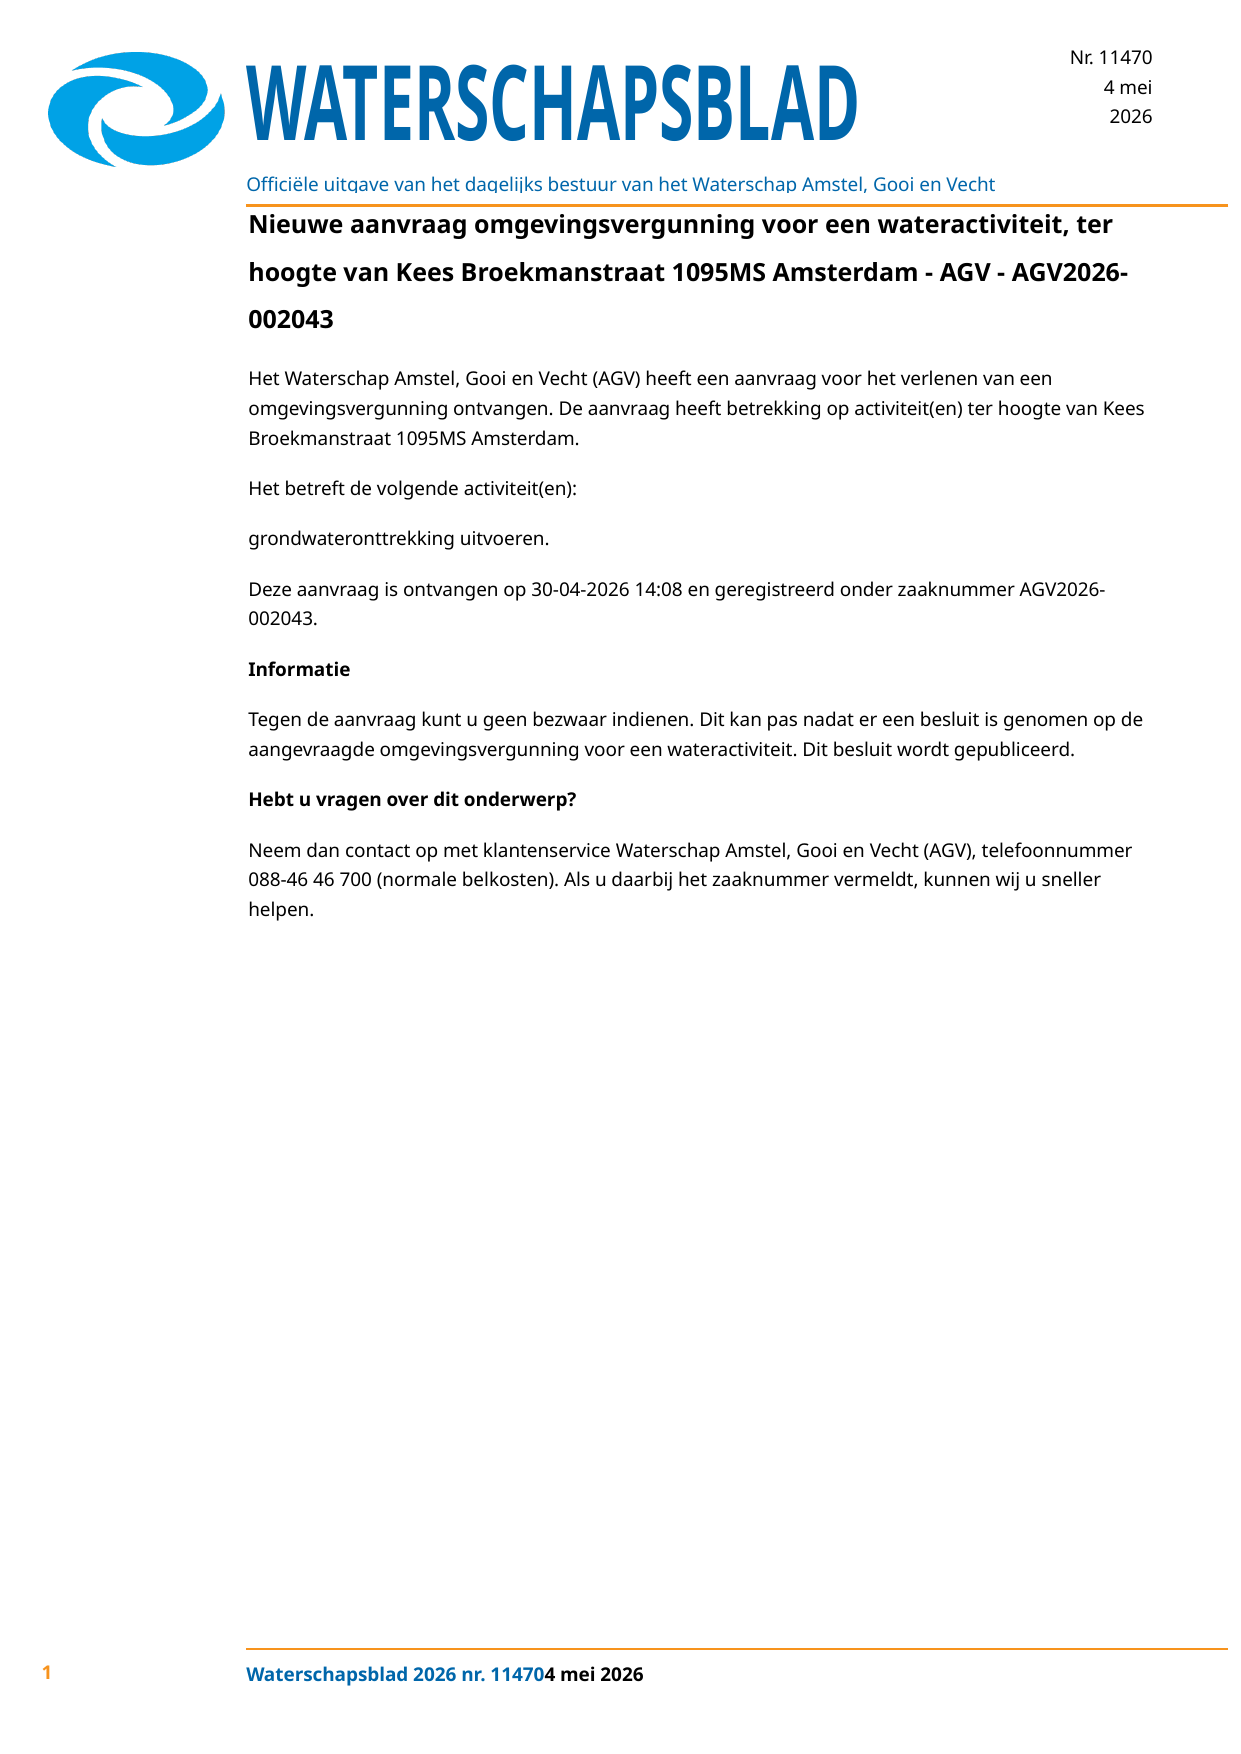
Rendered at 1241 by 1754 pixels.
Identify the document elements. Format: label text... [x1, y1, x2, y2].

text Het betreft de volgende activiteit(en): [248, 475, 1152, 501]
picture [41, 47, 231, 172]
text Nieuwe aanvraag omgevingsvergunning voor een wateractiviteit, ter hoogte van Kees Broekmanstraat 1095MS Amsterdam - AGV - AGV2026-002043 [248, 207, 1152, 336]
text Tegen de aanvraag kunt u geen bezwaar indienen. Dit kan pas nadat er een besluit is genomen op de aangevraagde omgevingsvergunning voor een wateractiviteit. Dit besluit wordt gepubliceerd. [248, 706, 1152, 762]
text grondwateronttrekking uitvoeren. [248, 526, 1152, 551]
text Hebt u vragen over dit onderwerp? [248, 786, 1152, 812]
text Neem dan contact op met klantenservice Waterschap Amstel, Gooi en Vecht (AGV), telefoonnummer 088-46 46 700 (normale belkosten). Als u daarbij het zaaknummer vermeldt, kunnen wij u sneller helpen. [248, 837, 1152, 922]
text Deze aanvraag is ontvangen op 30-04-2026 14:08 en geregistreerd onder zaaknummer AGV2026-002043. [248, 576, 1152, 631]
text Informatie [248, 656, 1152, 682]
text Het Waterschap Amstel, Gooi en Vecht (AGV) heeft een aanvraag voor het verlenen van een omgevingsvergunning ontvangen. De aanvraag heeft betrekking op activiteit(en) ter hoogte van Kees Broekmanstraat 1095MS Amsterdam. [248, 366, 1152, 450]
